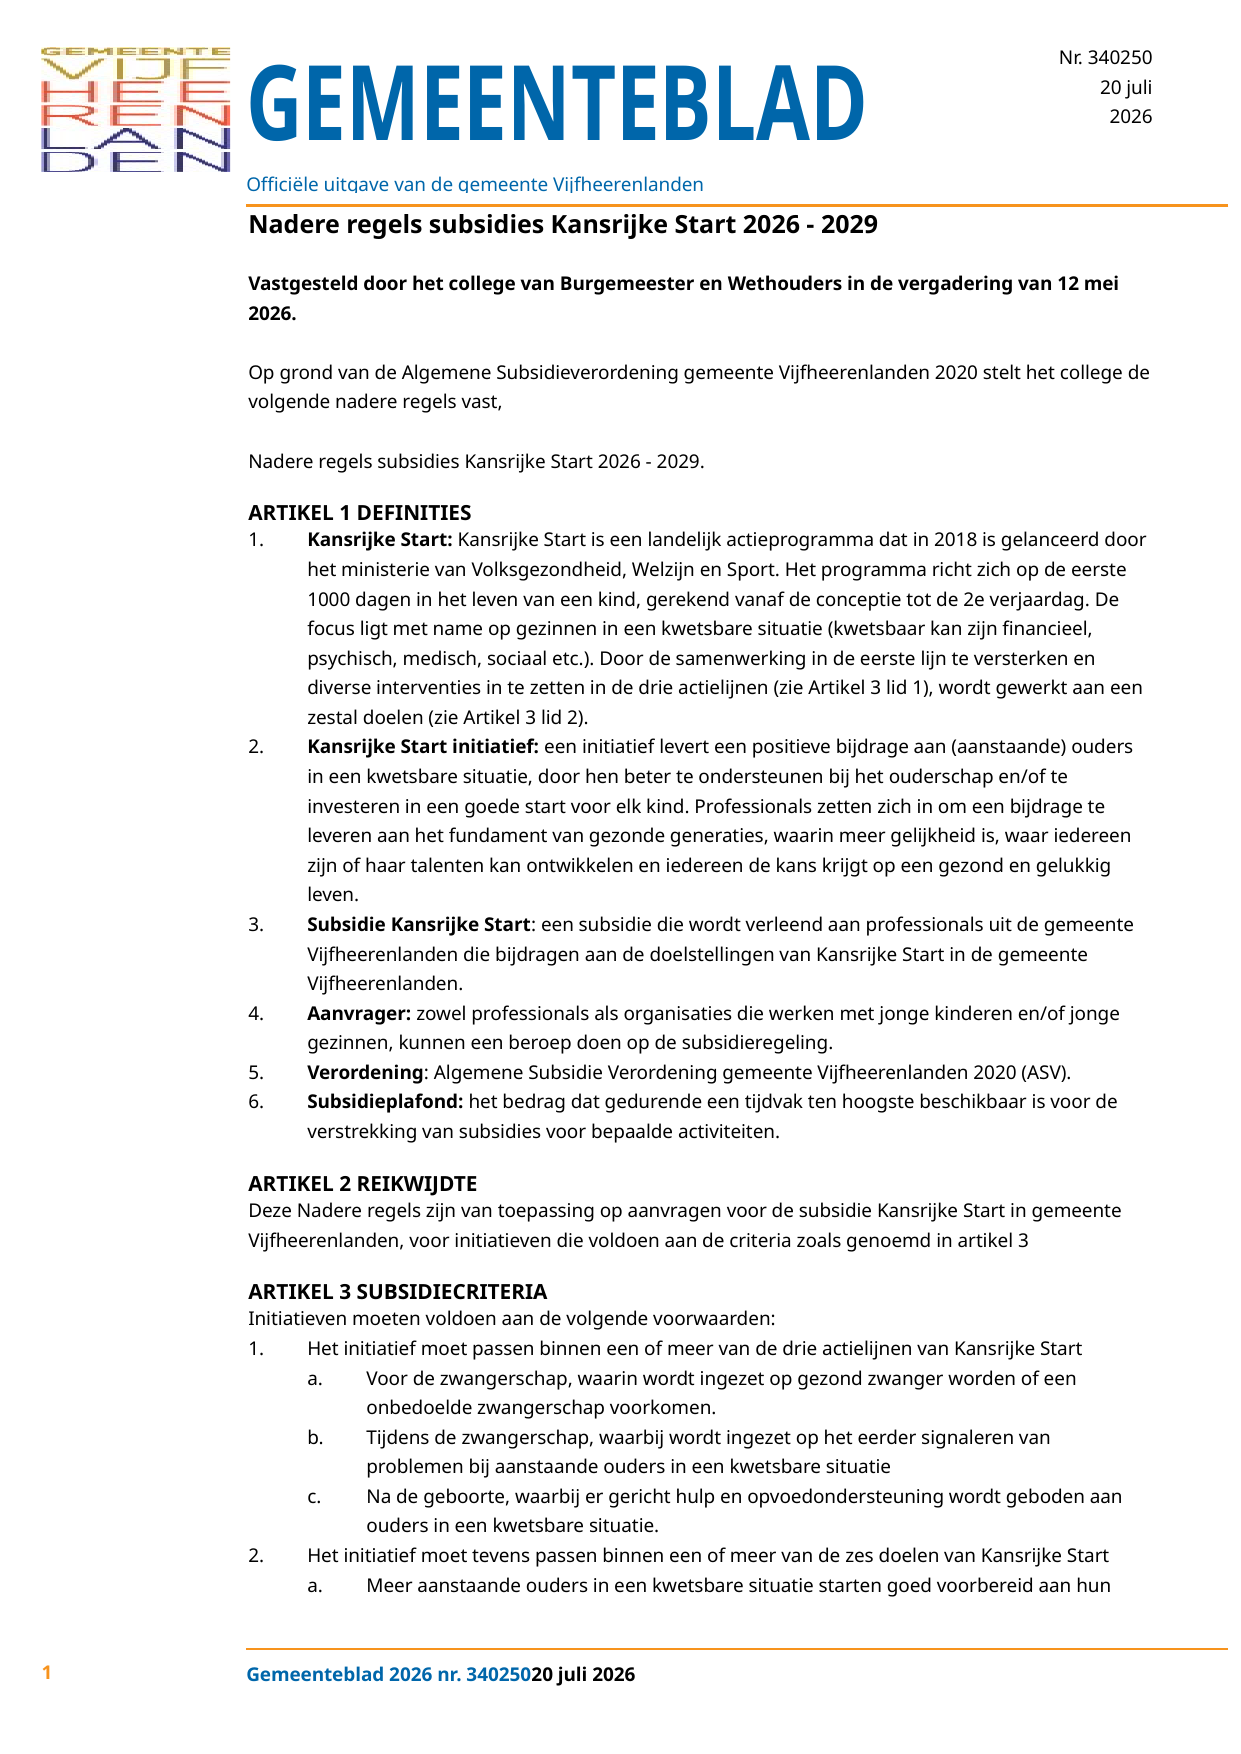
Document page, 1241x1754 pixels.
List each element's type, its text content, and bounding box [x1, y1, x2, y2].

list Na de geboorte, waarbij er gericht hulp en opvoedondersteuning wordt geboden aan ouders in een kwetsbare situatie. [307, 1483, 1152, 1538]
text Op grond van de Algemene Subsidieverordening gemeente Vijfheerenlanden 2020 stelt het college de volgende nadere regels vast, [248, 359, 1152, 414]
picture [41, 47, 231, 172]
text Vastgesteld door het college van Burgemeester en Wethouders in de vergadering van 12 mei 2026. [248, 270, 1152, 326]
list Subsidieplafond: het bedrag dat gedurende een tijdvak ten hoogste beschikbaar is voor de verstrekking van subsidies voor bepaalde activiteiten. [248, 1089, 1152, 1144]
text Deze Nadere regels zijn van toepassing op aanvragen voor de subsidie Kansrijke Start in gemeente Vijfheerenlanden, voor initiatieven die voldoen aan de criteria zoals genoemd in artikel 3 [248, 1197, 1152, 1252]
text ARTIKEL 2 REIKWIJDTE [248, 1169, 1152, 1197]
list Tijdens de zwangerschap, waarbij wordt ingezet op het eerder signaleren van problemen bij aanstaande ouders in een kwetsbare situatie [307, 1424, 1152, 1479]
text ARTIKEL 1 DEFINITIES [248, 498, 1152, 527]
list Meer aanstaande ouders in een kwetsbare situatie starten goed voorbereid aan hun [307, 1572, 1152, 1598]
list Voor de zwangerschap, waarin wordt ingezet op gezond zwanger worden of een onbedoelde zwangerschap voorkomen. [307, 1365, 1152, 1420]
text ARTIKEL 3 SUBSIDIECRITERIA [248, 1277, 1152, 1306]
text Nadere regels subsidies Kansrijke Start 2026 - 2029 [248, 207, 1152, 241]
list Het initiatief moet tevens passen binnen een of meer van de zes doelen van Kansrijke Start [248, 1542, 1152, 1568]
list Het initiatief moet passen binnen een of meer van de drie actielijnen van Kansrijke Start [248, 1335, 1152, 1361]
text Initiatieven moeten voldoen aan de volgende voorwaarden: [248, 1306, 1152, 1331]
list Subsidie Kansrijke Start: een subsidie die wordt verleend aan professionals uit de gemeente Vijfheerenlanden die bijdragen aan de doelstellingen van Kansrijke Start in de gemeente Vijfheerenlanden. [248, 911, 1152, 996]
list Kansrijke Start: Kansrijke Start is een landelijk actieprogramma dat in 2018 is gelanceerd door het ministerie van Volksgezondheid, Welzijn en Sport. Het programma richt zich op de eerste 1000 dagen in het leven van een kind, gerekend vanaf de conceptie tot de 2e verjaardag. De focus ligt met name op gezinnen in een kwetsbare situatie (kwetsbaar kan zijn financieel, psychisch, medisch, sociaal etc.). Door de samenwerking in de eerste lijn te versterken en diverse interventies in te zetten in de drie actielijnen (zie Artikel 3 lid 1), wordt gewerkt aan een zestal doelen (zie Artikel 3 lid 2). [248, 527, 1152, 730]
list Kansrijke Start initiatief: een initiatief levert een positieve bijdrage aan (aanstaande) ouders in een kwetsbare situatie, door hen beter te ondersteunen bij het ouderschap en/of te investeren in een goede start voor elk kind. Professionals zetten zich in om een bijdrage te leveren aan het fundament van gezonde generaties, waarin meer gelijkheid is, waar iedereen zijn of haar talenten kan ontwikkelen en iedereen de kans krijgt op een gezond en gelukkig leven. [248, 734, 1152, 907]
list Aanvrager: zowel professionals als organisaties die werken met jonge kinderen en/of jonge gezinnen, kunnen een beroep doen op de subsidieregeling. [248, 1000, 1152, 1055]
text Nadere regels subsidies Kansrijke Start 2026 - 2029. [248, 448, 1152, 473]
list Verordening: Algemene Subsidie Verordening gemeente Vijfheerenlanden 2020 (ASV). [248, 1059, 1152, 1085]
